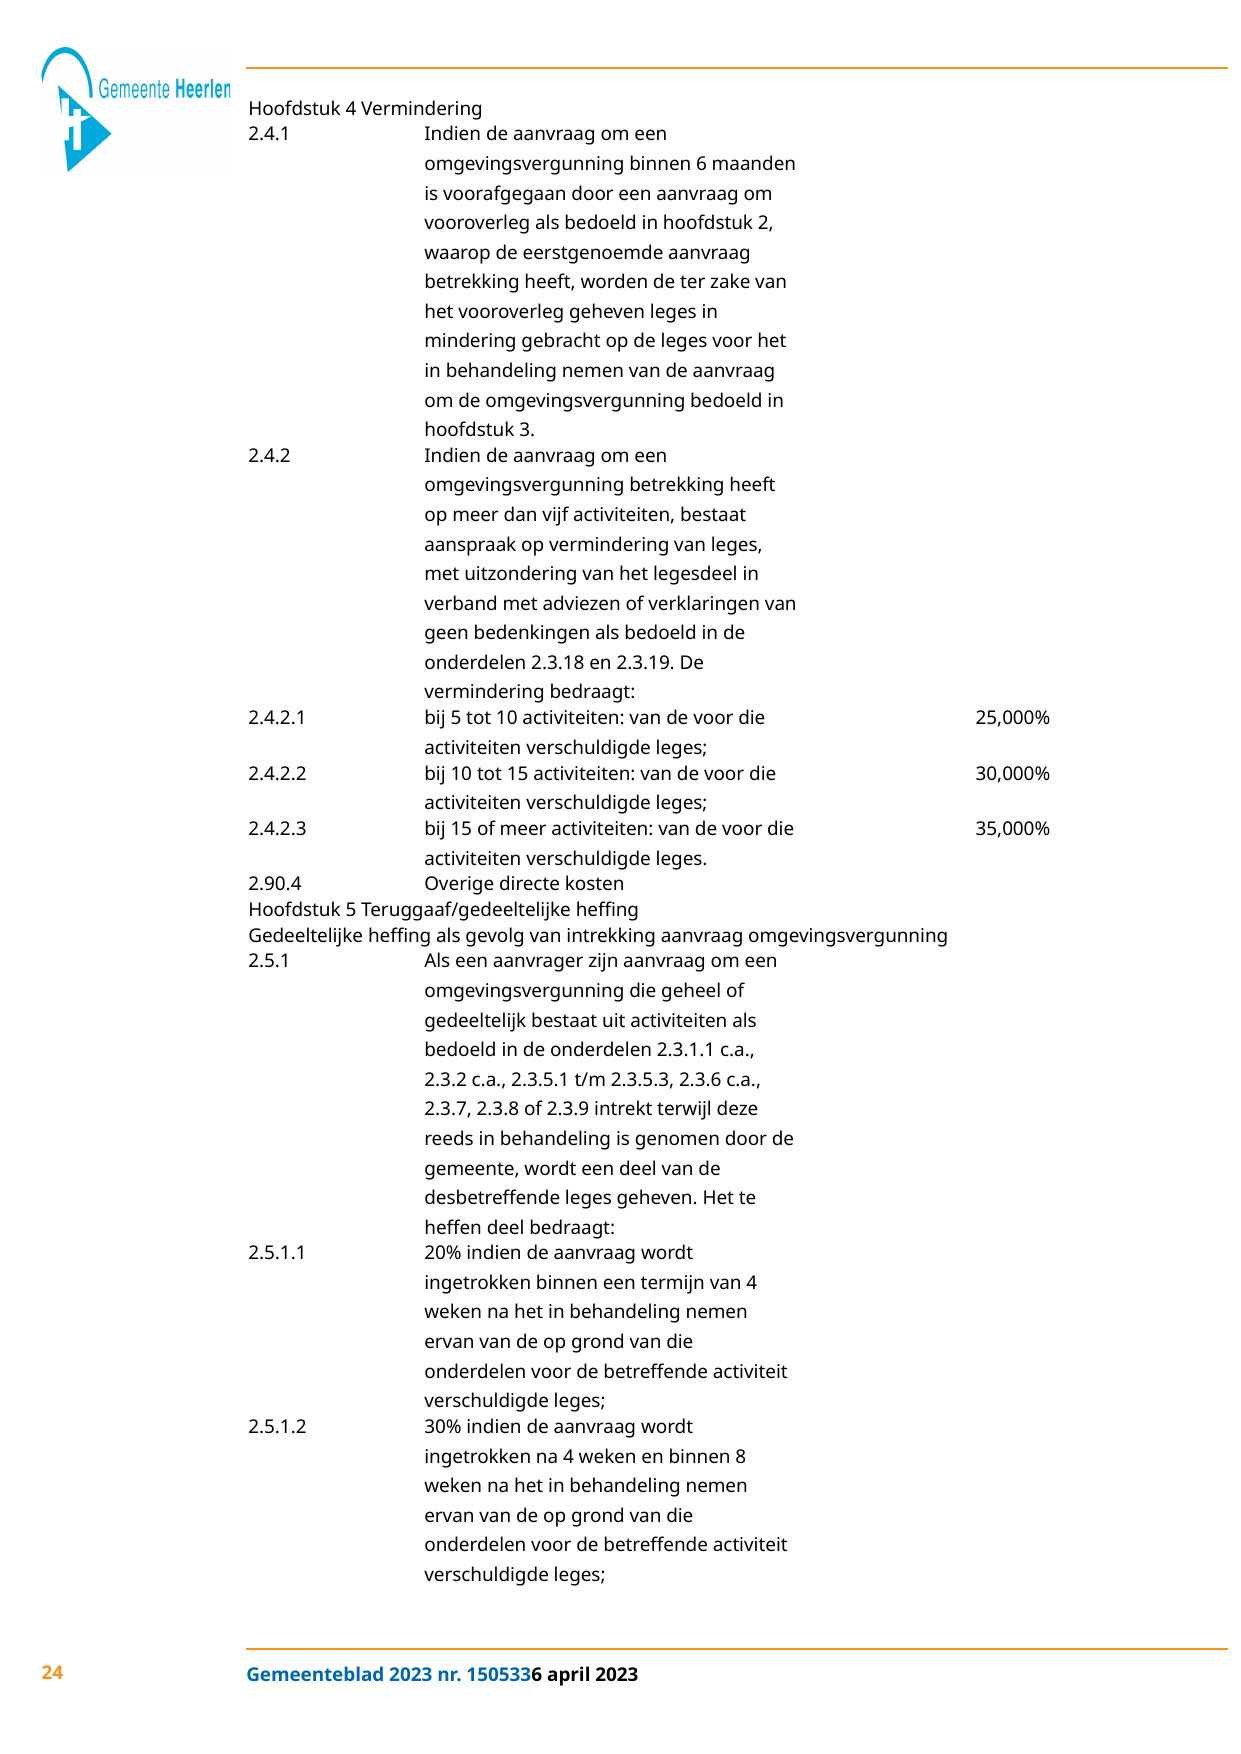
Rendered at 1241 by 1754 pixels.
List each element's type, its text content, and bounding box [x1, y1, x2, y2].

table_cell 2.90.4 [248, 870, 424, 896]
picture [41, 47, 59, 70]
table_cell Indien de aanvraag om een omgevingsvergunning betrekking heeft op meer dan vijf activiteiten, bestaat aanspraak op vermindering van leges, met uitzondering van het legesdeel in verband met adviezen of verklaringen van geen bedenkingen als bedoeld in de onderdelen 2.3.18 en 2.3.19. De vermindering bedraagt: [424, 442, 799, 704]
table_cell [799, 948, 975, 1239]
table_cell 30,000% [975, 760, 1152, 815]
table_cell [975, 1240, 1152, 1413]
table_cell 25,000% [975, 705, 1152, 760]
table_cell Gedeeltelijke heffing als gevolg van intrekking aanvraag omgevingsvergunning [248, 922, 975, 948]
table_cell [799, 1413, 975, 1587]
table_cell 30% indien de aanvraag wordt ingetrokken na 4 weken en binnen 8 weken na het in behandeling nemen ervan van de op grond van die onderdelen voor de betreffende activiteit verschuldigde leges; [424, 1413, 799, 1587]
table_cell bij 15 of meer activiteiten: van de voor die activiteiten verschuldigde leges. [424, 815, 799, 870]
table_cell Indien de aanvraag om een omgevingsvergunning binnen 6 maanden is voorafgegaan door een aanvraag om vooroverleg als bedoeld in hoofdstuk 2, waarop de eerstgenoemde aanvraag betrekking heeft, worden de ter zake van het vooroverleg geheven leges in mindering gebracht op de leges voor het in behandeling nemen van de aanvraag om de omgevingsvergunning bedoeld in hoofdstuk 3. [424, 121, 799, 442]
table_cell 2.5.1.1 [248, 1240, 424, 1413]
table_cell [799, 815, 975, 870]
table_cell 20% indien de aanvraag wordt ingetrokken binnen een termijn van 4 weken na het in behandeling nemen ervan van de op grond van die onderdelen voor de betreffende activiteit verschuldigde leges; [424, 1240, 799, 1413]
table_cell [975, 121, 1152, 442]
table_cell [975, 948, 1152, 1239]
table_cell Hoofdstuk 4 Vermindering [248, 95, 1152, 121]
table_cell [975, 1413, 1152, 1587]
table_cell [799, 121, 975, 442]
table_cell 2.4.2.2 [248, 760, 424, 815]
table_cell 2.4.2 [248, 442, 424, 704]
table_cell [799, 1240, 975, 1413]
table_cell 2.4.1 [248, 121, 424, 442]
table_cell [799, 760, 975, 815]
table_cell 2.5.1.2 [248, 1413, 424, 1587]
table_cell bij 5 tot 10 activiteiten: van de voor die activiteiten verschuldigde leges; [424, 705, 799, 760]
table_cell Overige directe kosten [424, 870, 799, 896]
table_cell 2.4.2.1 [248, 705, 424, 760]
picture [41, 47, 231, 172]
table_cell 35,000% [975, 815, 1152, 870]
table_cell 2.4.2.3 [248, 815, 424, 870]
table_cell [975, 870, 1152, 896]
table_cell 2.5.1 [248, 948, 424, 1239]
table_cell [975, 442, 1152, 704]
table_cell [799, 442, 975, 704]
table_cell Als een aanvrager zijn aanvraag om een omgevingsvergunning die geheel of gedeeltelijk bestaat uit activiteiten als bedoeld in de onderdelen 2.3.1.1 c.a., 2.3.2 c.a., 2.3.5.1 t/m 2.3.5.3, 2.3.6 c.a., 2.3.7, 2.3.8 of 2.3.9 intrekt terwijl deze reeds in behandeling is genomen door de gemeente, wordt een deel van de desbetreffende leges geheven. Het te heffen deel bedraagt: [424, 948, 799, 1239]
table_cell bij 10 tot 15 activiteiten: van de voor die activiteiten verschuldigde leges; [424, 760, 799, 815]
table_cell [799, 870, 975, 896]
table_cell [799, 705, 975, 760]
table_cell Hoofdstuk 5 Teruggaaf/gedeeltelijke heffing [248, 896, 1152, 922]
